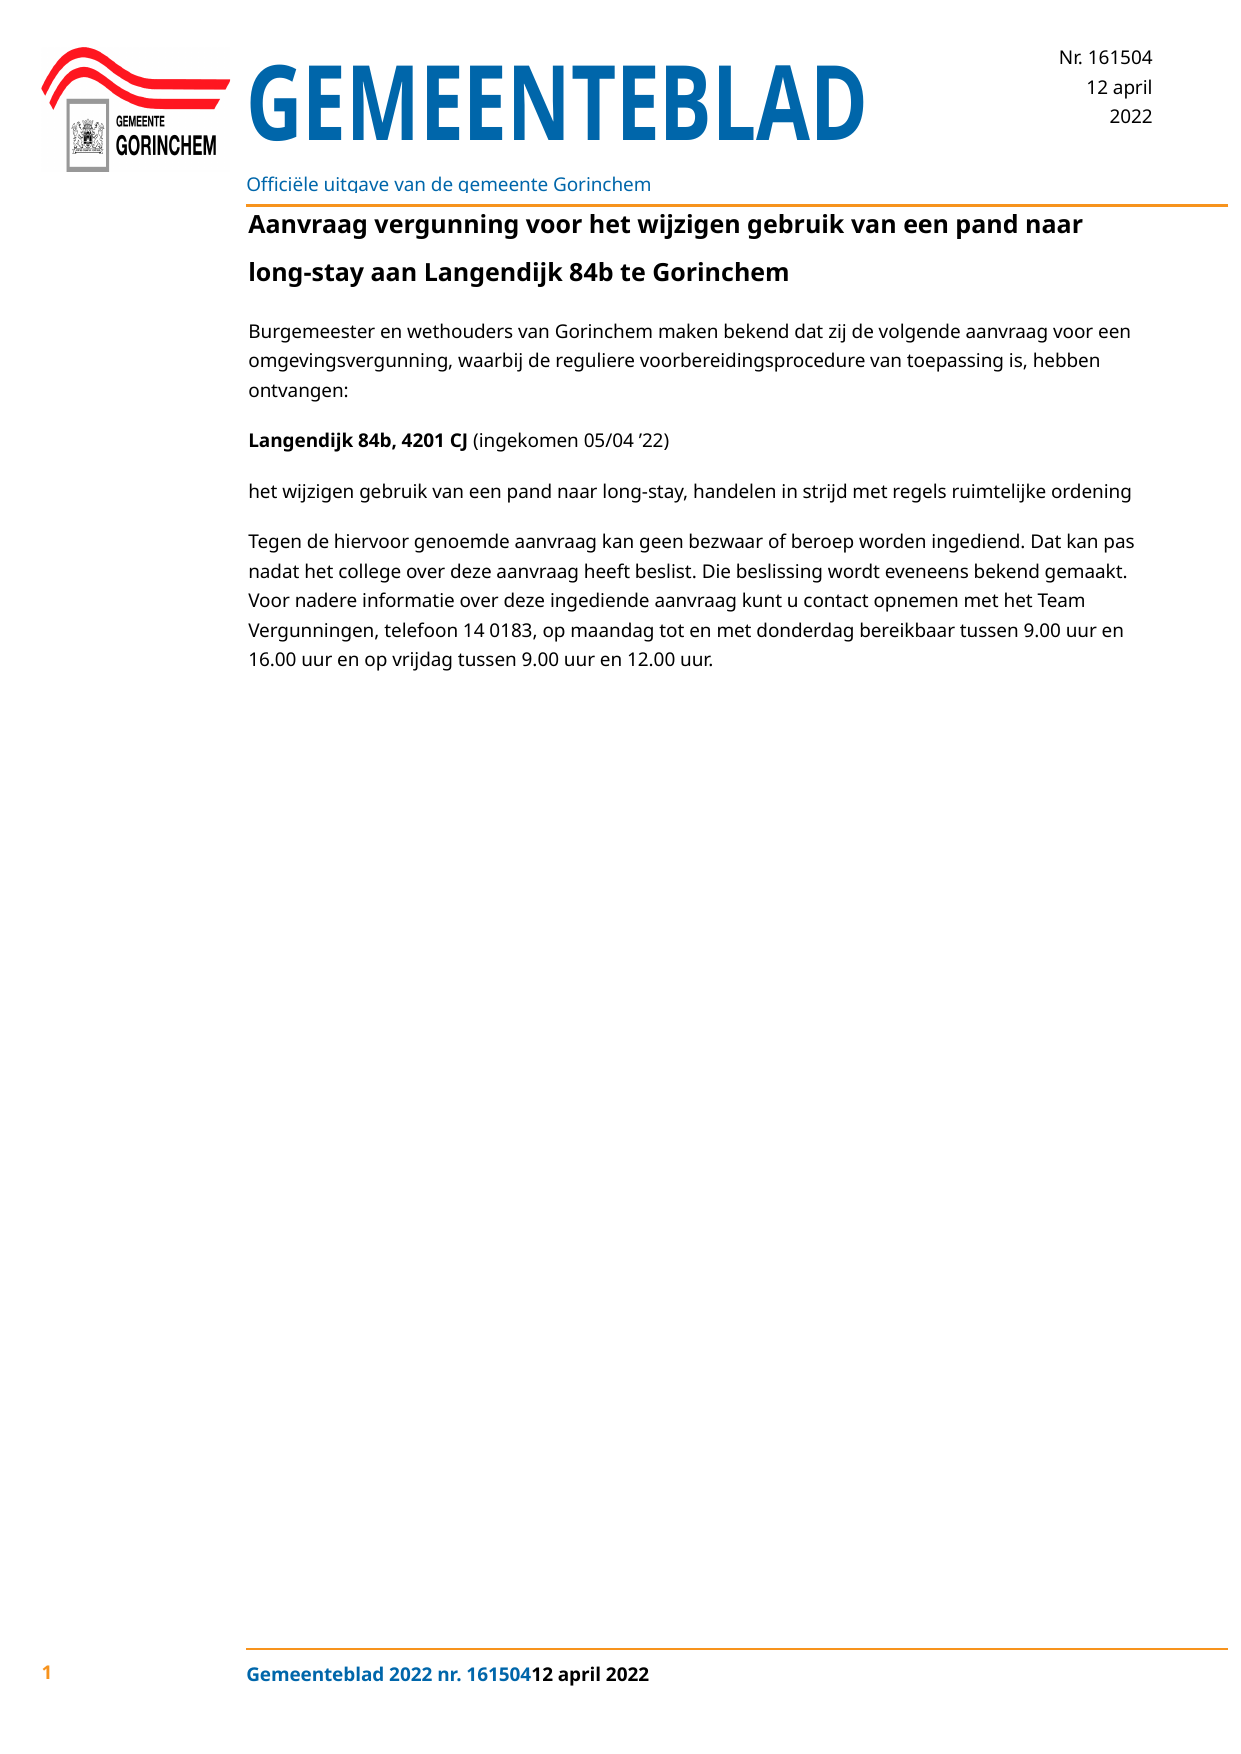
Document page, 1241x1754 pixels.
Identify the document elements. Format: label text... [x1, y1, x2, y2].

text het wijzigen gebruik van een pand naar long-stay, handelen in strijd met regels ruimtelijke ordening [248, 478, 1152, 504]
text Burgemeester en wethouders van Gorinchem maken bekend dat zij de volgende aanvraag voor een omgevingsvergunning, waarbij de reguliere voorbereidingsprocedure van toepassing is, hebben ontvangen: [248, 318, 1152, 403]
text Aanvraag vergunning voor het wijzigen gebruik van een pand naar long-stay aan Langendijk 84b te Gorinchem [248, 207, 1152, 288]
picture [41, 47, 231, 172]
text Tegen de hiervoor genoemde aanvraag kan geen bezwaar of beroep worden ingediend. Dat kan pas nadat het college over deze aanvraag heeft beslist. Die beslissing wordt eveneens bekend gemaakt. Voor nadere informatie over deze ingediende aanvraag kunt u contact opnemen met het Team Vergunningen, telefoon 14 0183, op maandag tot en met donderdag bereikbaar tussen 9.00 uur en 16.00 uur en op vrijdag tussen 9.00 uur en 12.00 uur. [248, 528, 1152, 672]
text Langendijk 84b, 4201 CJ (ingekomen 05/04 ’22) [248, 427, 1152, 453]
